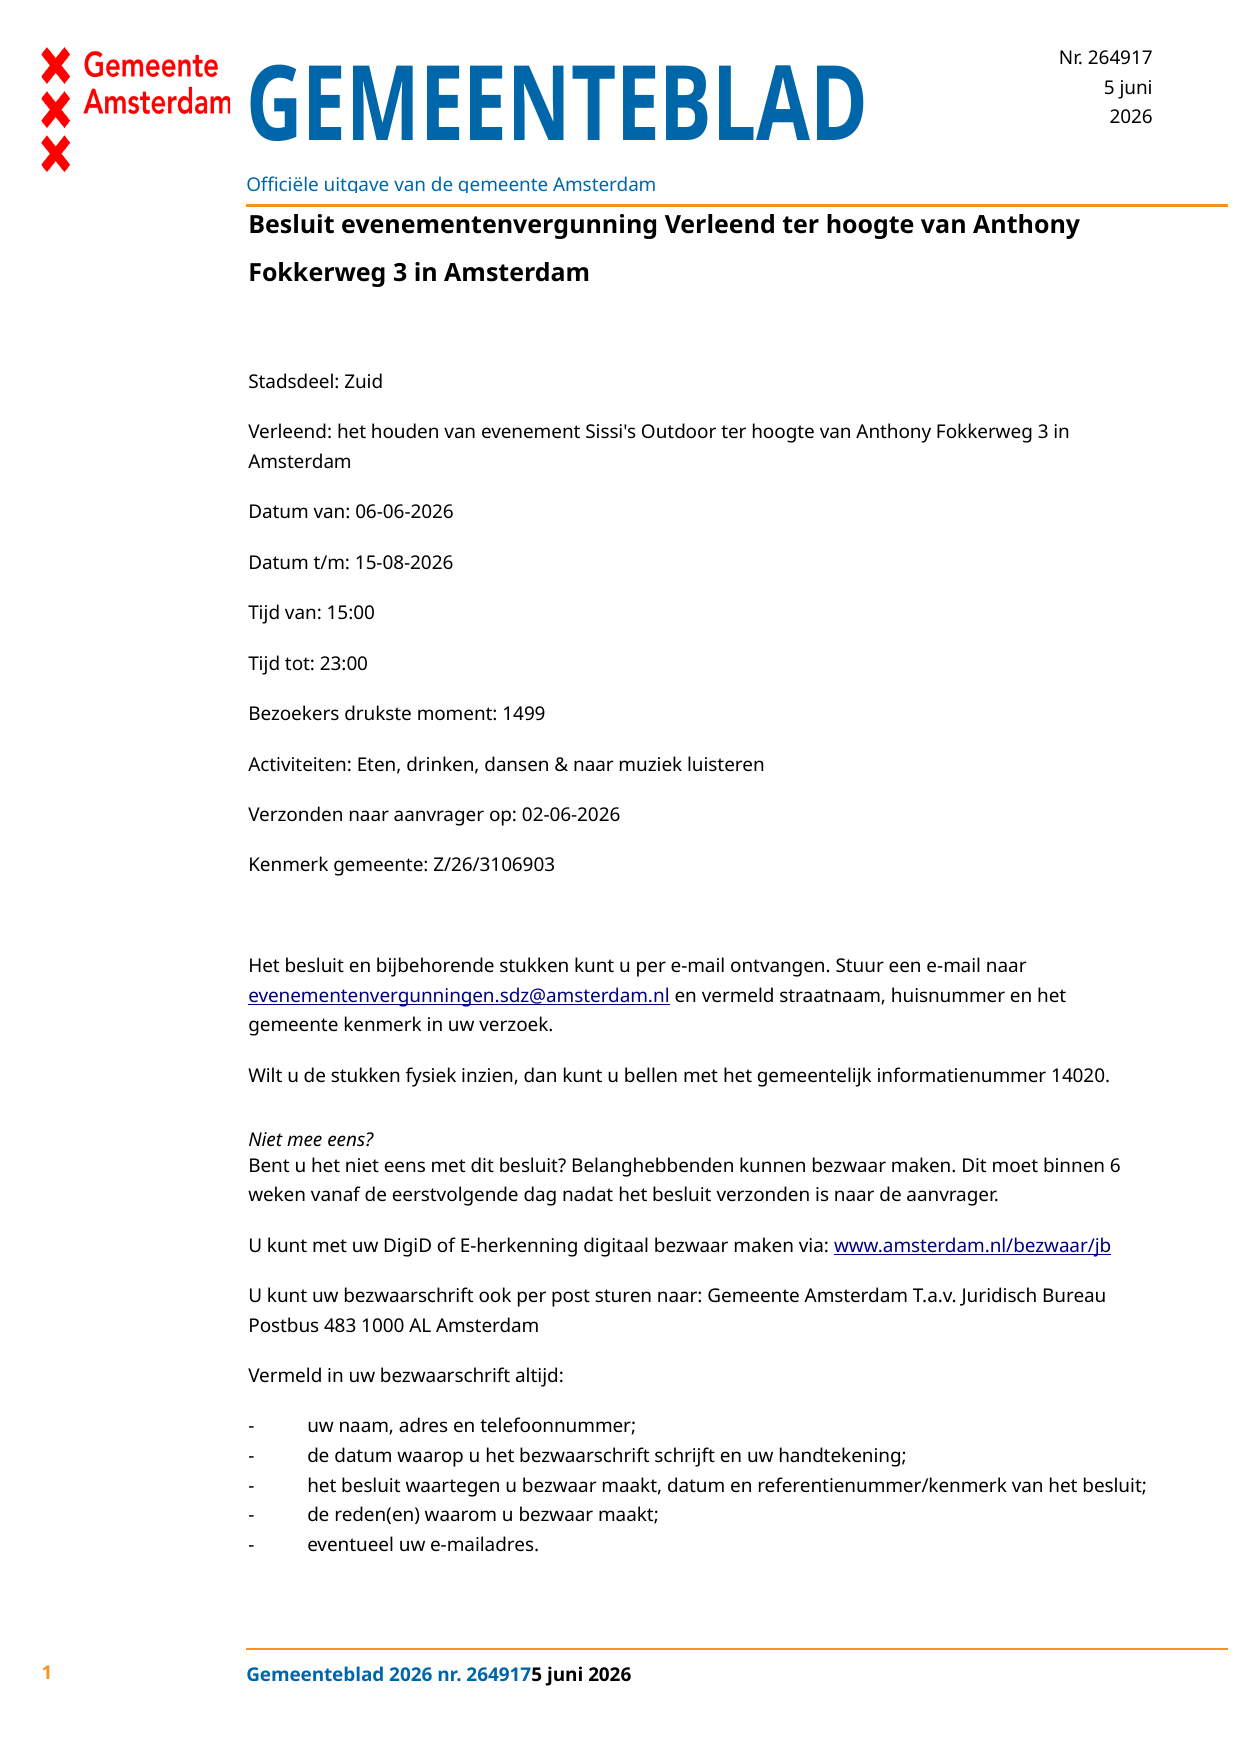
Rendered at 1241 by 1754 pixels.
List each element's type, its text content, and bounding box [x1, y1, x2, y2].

list het besluit waartegen u bezwaar maakt, datum en referentienummer/kenmerk van het besluit; [248, 1472, 1152, 1497]
list de datum waarop u het bezwaarschrift schrijft en uw handtekening; [248, 1442, 1152, 1468]
text U kunt met uw DigiD of E-herkenning digitaal bezwaar maken via: www.amsterdam.nl/bezwaar/jb [248, 1232, 1152, 1257]
text Stadsdeel: Zuid [248, 368, 1152, 394]
text Datum van: 06-06-2026 [248, 499, 1152, 524]
text Het besluit en bijbehorende stukken kunt u per e-mail ontvangen. Stuur een e-mail naar evenementenvergunningen.sdz@amsterdam.nl en vermeld straatnaam, huisnummer en het gemeente kenmerk in uw verzoek. [248, 952, 1152, 1037]
text Bezoekers drukste moment: 1499 [248, 700, 1152, 726]
list de reden(en) waarom u bezwaar maakt; [248, 1501, 1152, 1527]
text Verzonden naar aanvrager op: 02-06-2026 [248, 801, 1152, 827]
text Tijd tot: 23:00 [248, 650, 1152, 676]
text Tijd van: 15:00 [248, 599, 1152, 625]
picture [41, 47, 231, 172]
text Besluit evenementenvergunning Verleend ter hoogte van Anthony Fokkerweg 3 in Amsterdam [248, 207, 1152, 288]
list uw naam, adres en telefoonnummer; [248, 1413, 1152, 1438]
text Niet mee eens? [248, 1126, 1152, 1152]
text Verleend: het houden van evenement Sissi's Outdoor ter hoogte van Anthony Fokkerweg 3 in Amsterdam [248, 419, 1152, 474]
text Activiteiten: Eten, drinken, dansen & naar muziek luisteren [248, 751, 1152, 777]
text Datum t/m: 15-08-2026 [248, 549, 1152, 575]
text Kenmerk gemeente: Z/26/3106903 [248, 852, 1152, 877]
text Bent u het niet eens met dit besluit? Belanghebbenden kunnen bezwaar maken. Dit moet binnen 6 weken vanaf de eerstvolgende dag nadat het besluit verzonden is naar de aanvrager. [248, 1152, 1152, 1207]
text Vermeld in uw bezwaarschrift altijd: [248, 1362, 1152, 1388]
text Wilt u de stukken fysiek inzien, dan kunt u bellen met het gemeentelijk informatienummer 14020. [248, 1062, 1152, 1088]
list eventueel uw e-mailadres. [248, 1531, 1152, 1557]
text U kunt uw bezwaarschrift ook per post sturen naar: Gemeente Amsterdam T.a.v. Juridisch Bureau Postbus 483 1000 AL Amsterdam [248, 1282, 1152, 1337]
